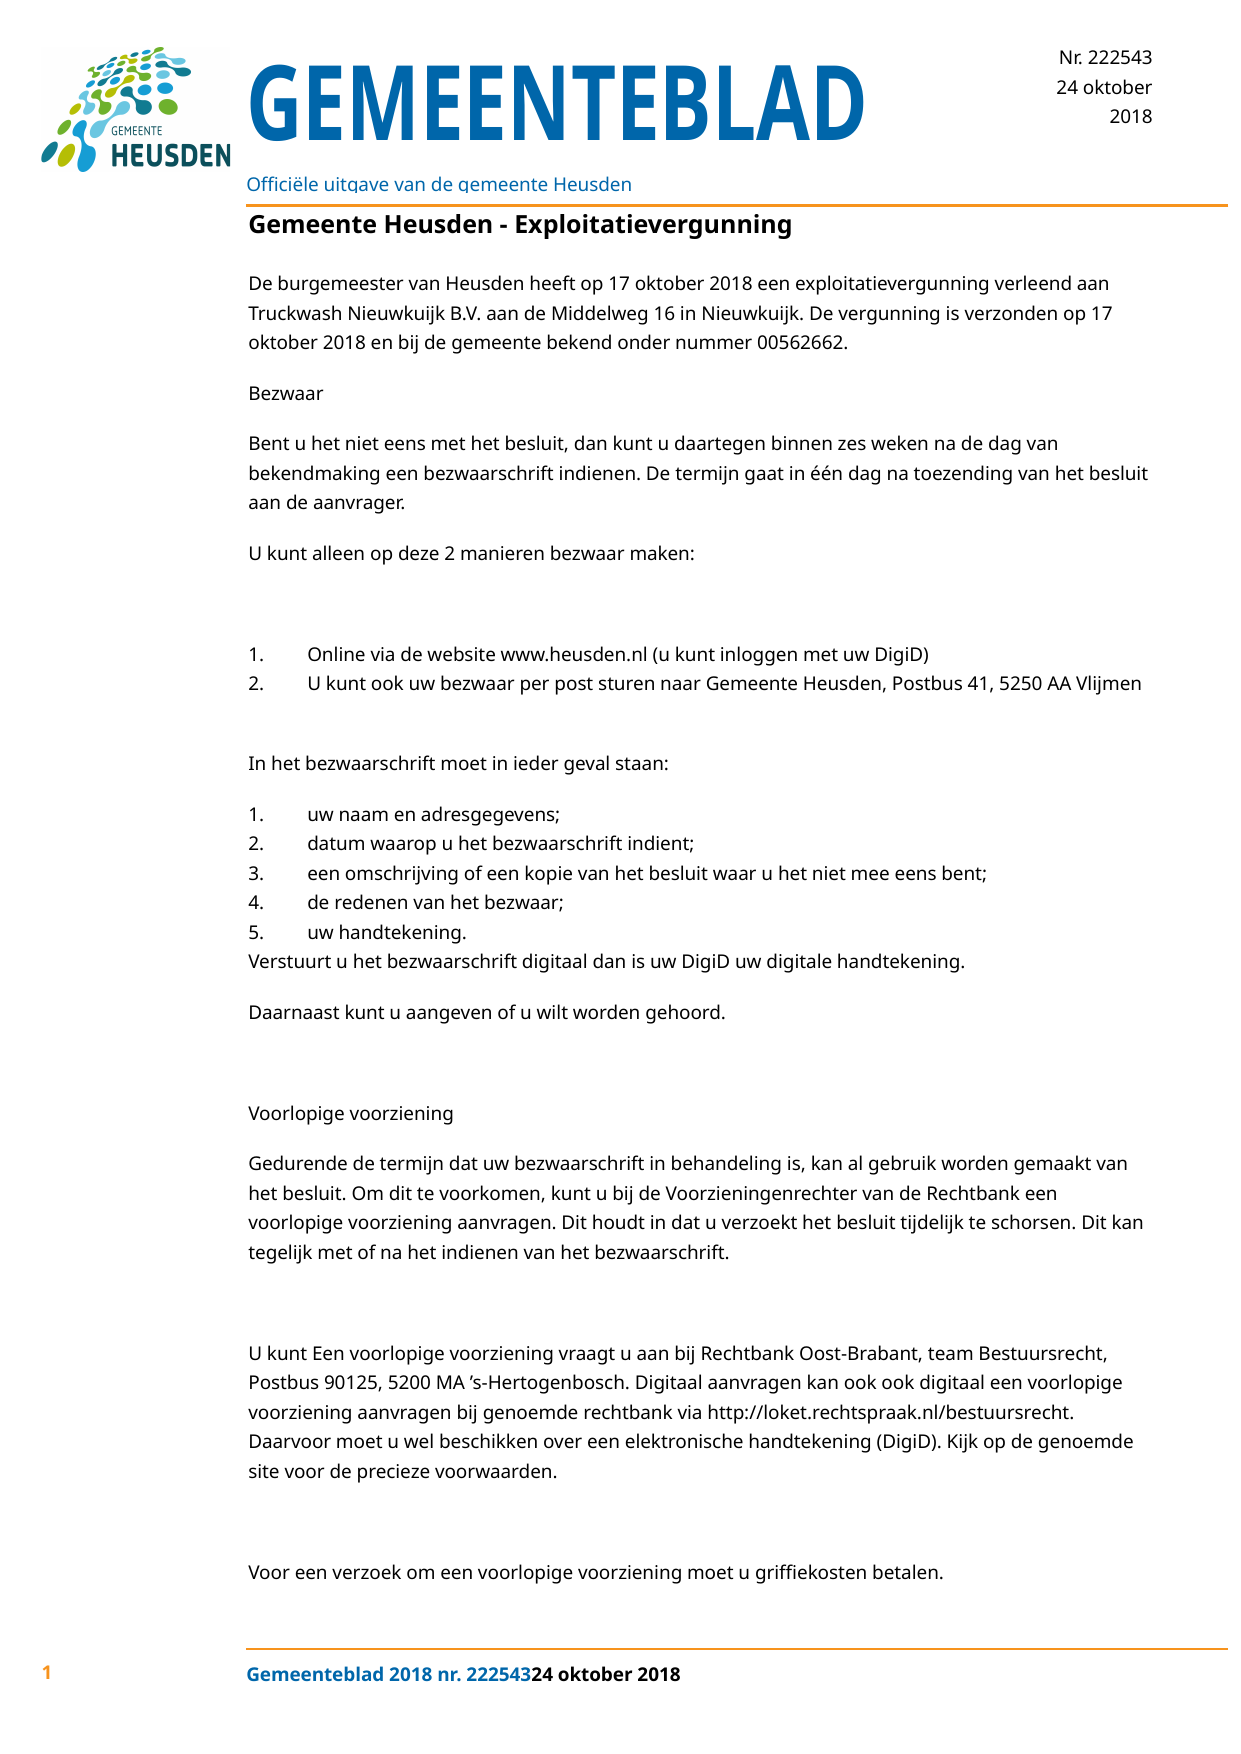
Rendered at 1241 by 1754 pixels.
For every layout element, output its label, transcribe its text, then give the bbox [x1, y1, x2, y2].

text Voor een verzoek om een voorlopige voorziening moet u griffiekosten betalen. [248, 1559, 1152, 1585]
text De burgemeester van Heusden heeft op 17 oktober 2018 een exploitatievergunning verleend aan Truckwash Nieuwkuijk B.V. aan de Middelweg 16 in Nieuwkuijk. De vergunning is verzonden op 17 oktober 2018 en bij de gemeente bekend onder nummer 00562662. [248, 270, 1152, 355]
text Bent u het niet eens met het besluit, dan kunt u daartegen binnen zes weken na de dag van bekendmaking een bezwaarschrift indienen. De termijn gaat in één dag na toezending van het besluit aan de aanvrager. [248, 430, 1152, 515]
text Gedurende de termijn dat uw bezwaarschrift in behandeling is, kan al gebruik worden gemaakt van het besluit. Om dit te voorkomen, kunt u bij de Voorzieningenrechter van de Rechtbank een voorlopige voorziening aanvragen. Dit houdt in dat u verzoekt het besluit tijdelijk te schorsen. Dit kan tegelijk met of na het indienen van het bezwaarschrift. [248, 1150, 1152, 1265]
list een omschrijving of een kopie van het besluit waar u het niet mee eens bent; [248, 860, 1152, 886]
list datum waarop u het bezwaarschrift indient; [248, 830, 1152, 856]
text Gemeente Heusden - Exploitatievergunning [248, 207, 1152, 241]
list de redenen van het bezwaar; [248, 889, 1152, 915]
list uw naam en adresgegevens; [248, 801, 1152, 826]
text Voorlopige voorziening [248, 1100, 1152, 1126]
text Daarnaast kunt u aangeven of u wilt worden gehoord. [248, 999, 1152, 1025]
list Online via de website www.heusden.nl (u kunt inloggen met uw DigiD) [248, 641, 1152, 666]
list U kunt ook uw bezwaar per post sturen naar Gemeente Heusden, Postbus 41, 5250 AA Vlijmen [248, 670, 1152, 696]
text U kunt Een voorlopige voorziening vraagt u aan bij Rechtbank Oost-Brabant, team Bestuursrecht, Postbus 90125, 5200 MA ’s-Hertogenbosch. Digitaal aanvragen kan ook ook digitaal een voorlopige voorziening aanvragen bij genoemde rechtbank via http://loket.rechtspraak.nl/bestuursrecht. Daarvoor moet u wel beschikken over een elektronische handtekening (DigiD). Kijk op de genoemde site voor de precieze voorwaarden. [248, 1340, 1152, 1484]
text In het bezwaarschrift moet in ieder geval staan: [248, 750, 1152, 776]
text Bezwaar [248, 380, 1152, 406]
text Verstuurt u het bezwaarschrift digitaal dan is uw DigiD uw digitale handtekening. [248, 949, 1152, 974]
text U kunt alleen op deze 2 manieren bezwaar maken: [248, 540, 1152, 566]
list uw handtekening. [248, 919, 1152, 945]
picture [41, 47, 231, 172]
